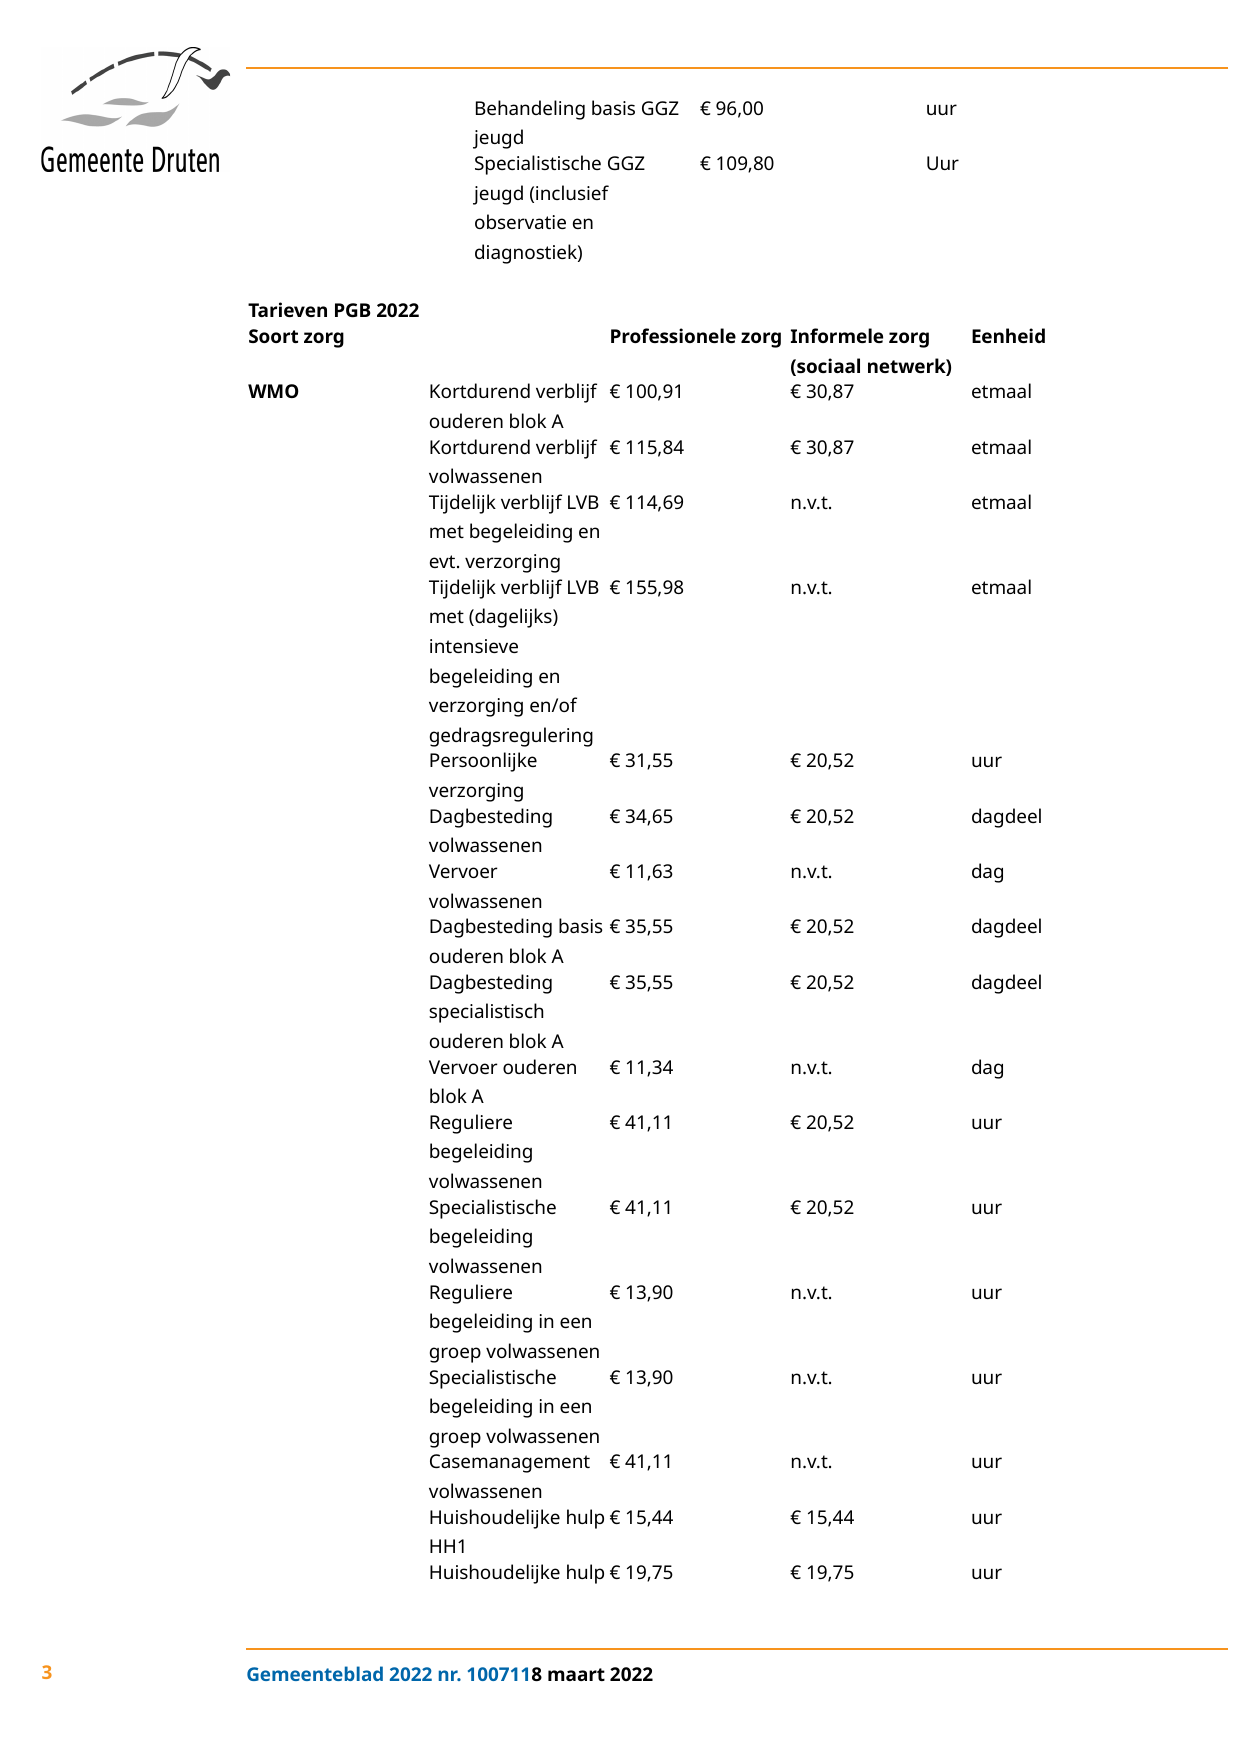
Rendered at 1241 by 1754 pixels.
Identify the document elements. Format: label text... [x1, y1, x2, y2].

table_cell etmaal [971, 434, 1152, 489]
table_cell € 41,11 [609, 1109, 790, 1194]
table_cell Dagbesteding specialistisch ouderen blok A [429, 969, 609, 1054]
table_cell € 20,52 [790, 969, 971, 1054]
table_cell Behandeling basis GGZ jeugd [474, 95, 700, 150]
table_cell € 11,34 [609, 1054, 790, 1109]
table_cell € 13,90 [609, 1364, 790, 1449]
table_cell € 35,55 [609, 914, 790, 969]
table_cell dag [971, 1054, 1152, 1109]
table_cell n.v.t. [790, 1054, 971, 1109]
table_cell etmaal [971, 574, 1152, 748]
table_cell € 20,52 [790, 1194, 971, 1279]
table_cell € 41,11 [609, 1194, 790, 1279]
table_cell Specialistische begeleiding volwassenen [429, 1194, 609, 1279]
table_cell Persoonlijke verzorging [429, 748, 609, 803]
table_cell uur [971, 1559, 1152, 1585]
picture [41, 47, 231, 172]
table_cell WMO [248, 379, 429, 1585]
table_cell uur [971, 1194, 1152, 1279]
table_cell uur [971, 1449, 1152, 1504]
table_cell € 20,52 [790, 914, 971, 969]
table_cell € 19,75 [609, 1559, 790, 1585]
table_cell uur [971, 1279, 1152, 1364]
table_cell € 20,52 [790, 748, 971, 803]
table_cell uur [971, 1504, 1152, 1559]
table_cell Professionele zorg [609, 323, 790, 378]
table_cell uur [971, 1364, 1152, 1449]
table_cell Vervoer volwassenen [429, 858, 609, 914]
table_cell Soort zorg [248, 323, 609, 378]
table_cell € 20,52 [790, 1109, 971, 1194]
table_cell n.v.t. [790, 489, 971, 574]
table_cell € 19,75 [790, 1559, 971, 1585]
table_cell Dagbesteding basis ouderen blok A [429, 914, 609, 969]
table_header Tarieven PGB 2022 [248, 298, 1152, 323]
table_cell € 15,44 [790, 1504, 971, 1559]
table_cell Eenheid [971, 323, 1152, 378]
table_cell n.v.t. [790, 574, 971, 748]
table_cell Specialistische begeleiding in een groep volwassenen [429, 1364, 609, 1449]
table_cell € 35,55 [609, 969, 790, 1054]
table_cell n.v.t. [790, 1364, 971, 1449]
table_cell n.v.t. [790, 858, 971, 914]
table_cell dagdeel [971, 914, 1152, 969]
table_cell uur [971, 748, 1152, 803]
table_cell etmaal [971, 379, 1152, 434]
table_cell dagdeel [971, 803, 1152, 858]
table_cell n.v.t. [790, 1449, 971, 1504]
table_cell € 41,11 [609, 1449, 790, 1504]
table_cell € 100,91 [609, 379, 790, 434]
table_cell Uur [926, 150, 1152, 264]
table_cell € 11,63 [609, 858, 790, 914]
table_cell Dagbesteding volwassenen [429, 803, 609, 858]
table_cell [248, 95, 474, 264]
table_cell Tijdelijk verblijf LVB met begeleiding en evt. verzorging [429, 489, 609, 574]
table_cell uur [971, 1109, 1152, 1194]
table_cell Kortdurend verblijf volwassenen [429, 434, 609, 489]
table_cell n.v.t. [790, 1279, 971, 1364]
table_cell € 155,98 [609, 574, 790, 748]
table_cell € 114,69 [609, 489, 790, 574]
table_cell € 30,87 [790, 379, 971, 434]
table_cell Informele zorg (sociaal netwerk) [790, 323, 971, 378]
table_cell € 115,84 [609, 434, 790, 489]
table_cell Casemanagement volwassenen [429, 1449, 609, 1504]
table_cell € 13,90 [609, 1279, 790, 1364]
table_cell € 34,65 [609, 803, 790, 858]
table_cell Reguliere begeleiding in een groep volwassenen [429, 1279, 609, 1364]
table_cell € 109,80 [700, 150, 926, 264]
table_cell dag [971, 858, 1152, 914]
table_cell € 15,44 [609, 1504, 790, 1559]
table_cell € 20,52 [790, 803, 971, 858]
table_cell etmaal [971, 489, 1152, 574]
table_cell Huishoudelijke hulp [429, 1559, 609, 1585]
table_cell € 96,00 [700, 95, 926, 150]
table_cell uur [926, 95, 1152, 150]
table_cell Tijdelijk verblijf LVB met (dagelijks) intensieve begeleiding en verzorging en/of gedragsregulering [429, 574, 609, 748]
table_cell € 30,87 [790, 434, 971, 489]
table_cell € 31,55 [609, 748, 790, 803]
table_cell dagdeel [971, 969, 1152, 1054]
table_cell Reguliere begeleiding volwassenen [429, 1109, 609, 1194]
table_cell Huishoudelijke hulp HH1 [429, 1504, 609, 1559]
table_cell Vervoer ouderen blok A [429, 1054, 609, 1109]
table_cell Kortdurend verblijf ouderen blok A [429, 379, 609, 434]
table_cell Specialistische GGZ jeugd (inclusief observatie en diagnostiek) [474, 150, 700, 264]
